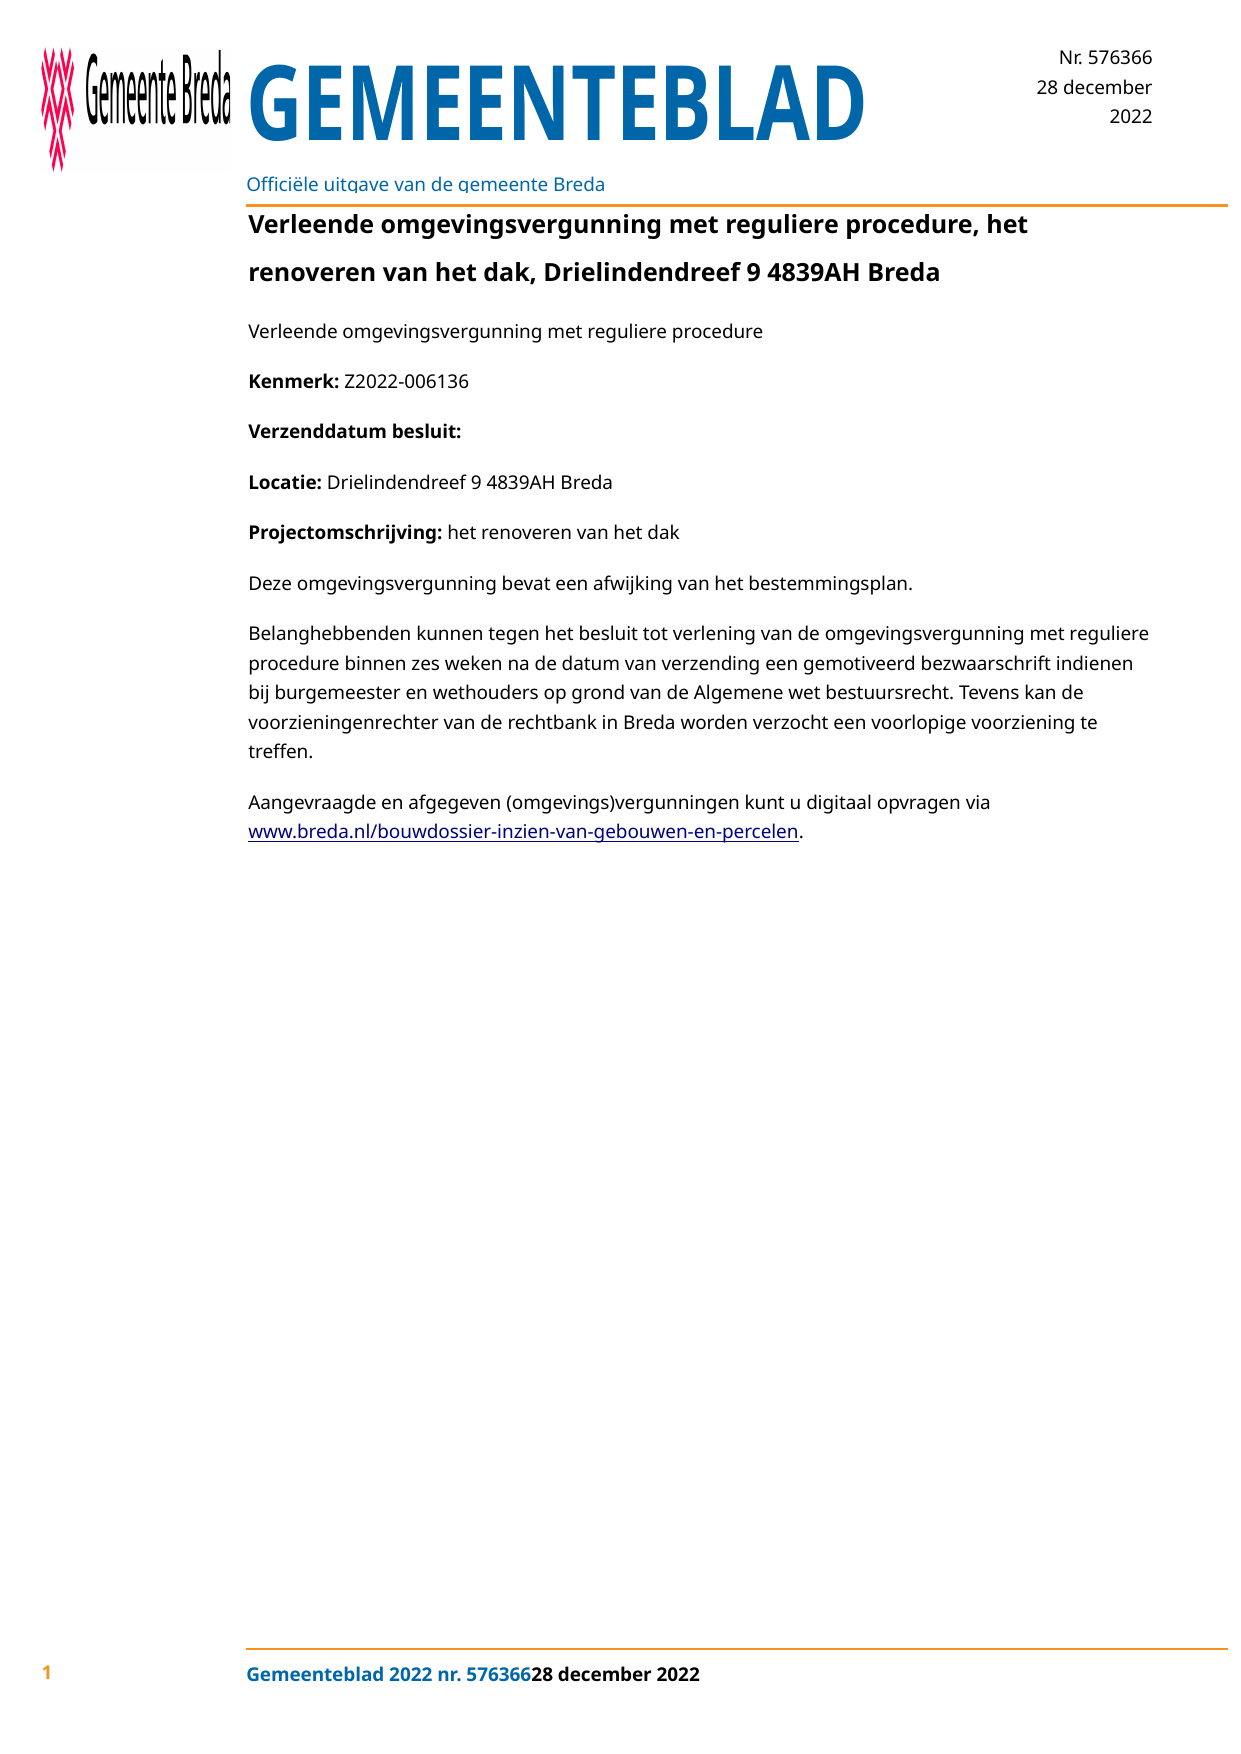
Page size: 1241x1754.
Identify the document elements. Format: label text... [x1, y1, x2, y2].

text Verleende omgevingsvergunning met reguliere procedure [248, 318, 1152, 344]
text Deze omgevingsvergunning bevat een afwijking van het bestemmingsplan. [248, 570, 1152, 596]
text Verleende omgevingsvergunning met reguliere procedure, het renoveren van het dak, Drielindendreef 9 4839AH Breda [248, 207, 1152, 288]
text Projectomschrijving: het renoveren van het dak [248, 519, 1152, 545]
picture [41, 47, 231, 172]
text Locatie: Drielindendreef 9 4839AH Breda [248, 469, 1152, 495]
text Aangevraagde en afgegeven (omgevings)vergunningen kunt u digitaal opvragen via www.breda.nl/bouwdossier-inzien-van-gebouwen-en-percelen. [248, 789, 1152, 844]
text Belanghebbenden kunnen tegen het besluit tot verlening van de omgevingsvergunning met reguliere procedure binnen zes weken na de datum van verzending een gemotiveerd bezwaarschrift indienen bij burgemeester en wethouders op grond van de Algemene wet bestuursrecht. Tevens kan de voorzieningenrechter van de rechtbank in Breda worden verzocht een voorlopige voorziening te treffen. [248, 620, 1152, 764]
text Verzenddatum besluit: [248, 419, 1152, 444]
text Kenmerk: Z2022-006136 [248, 368, 1152, 394]
